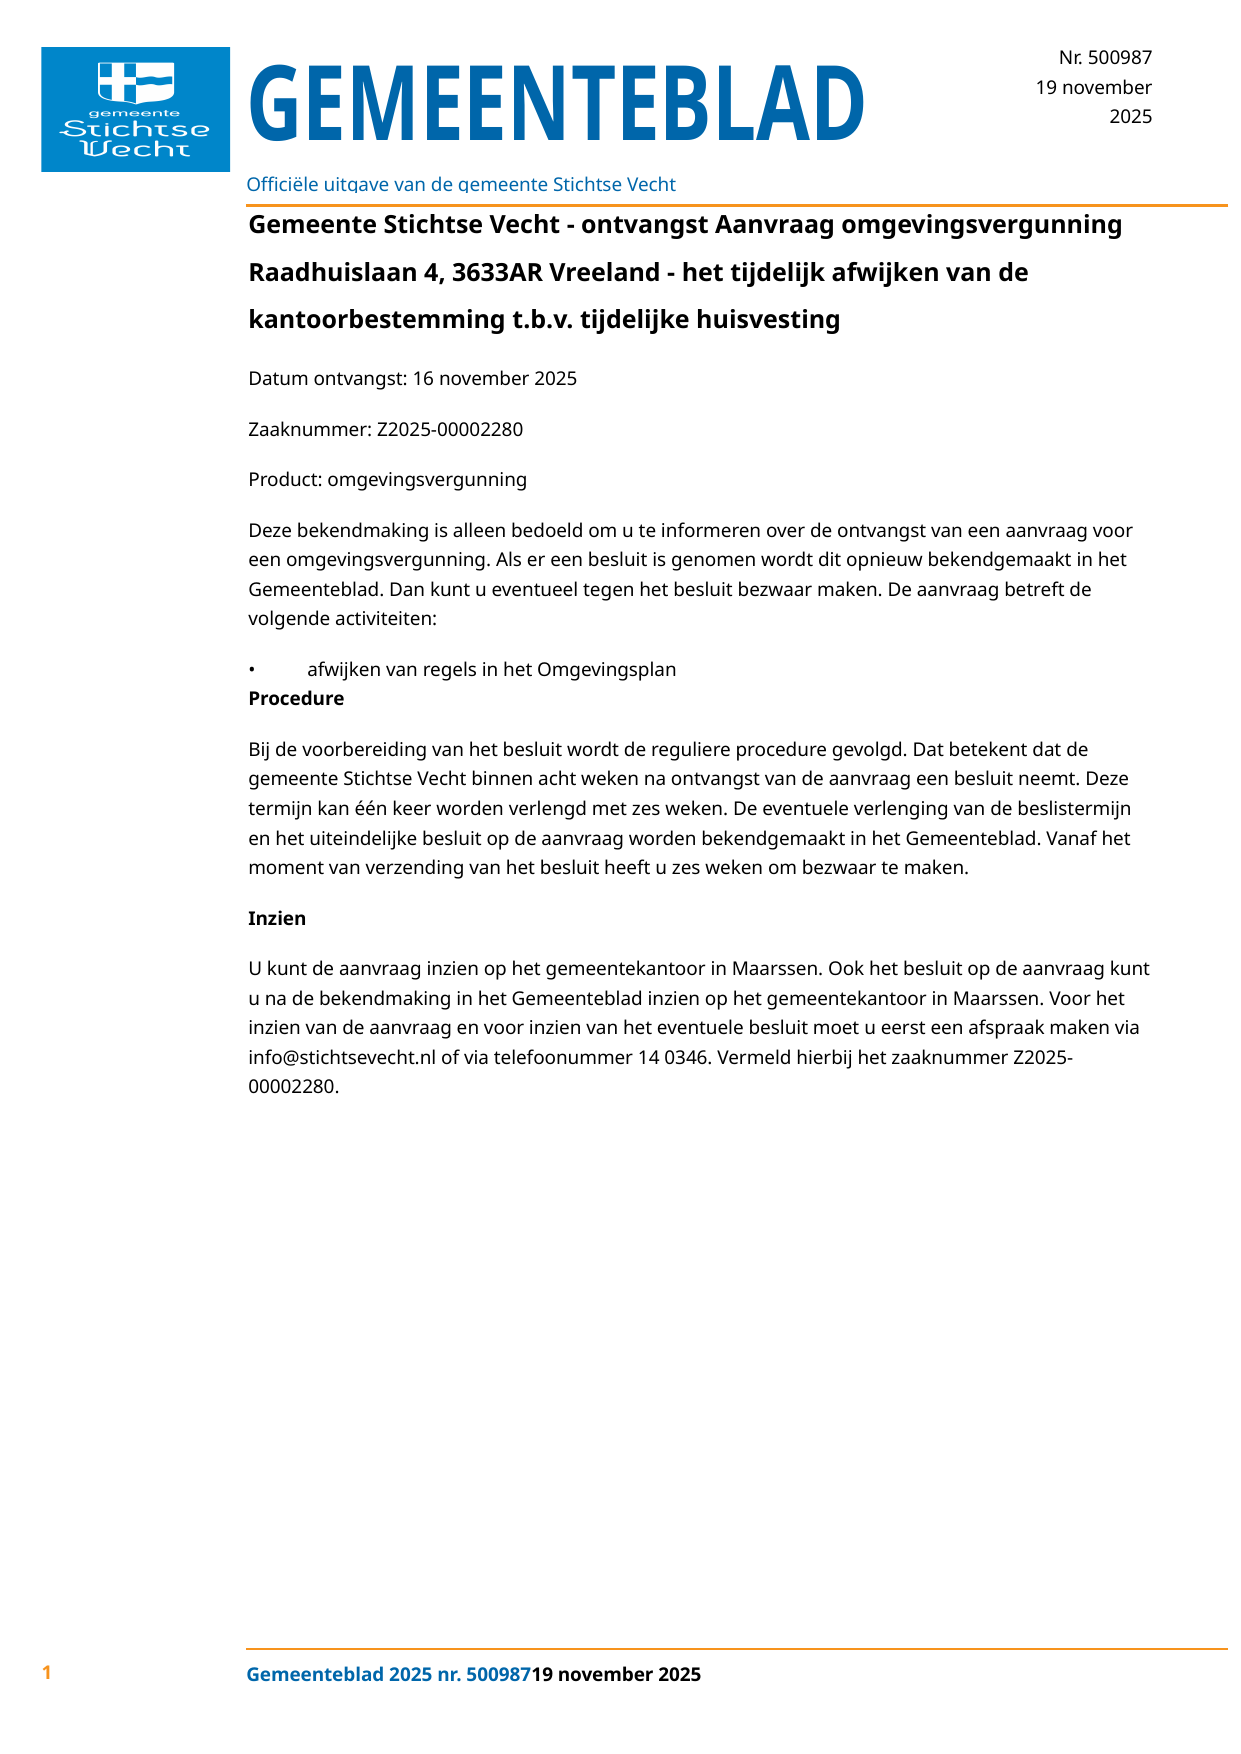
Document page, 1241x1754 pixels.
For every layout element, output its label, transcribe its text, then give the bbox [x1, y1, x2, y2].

text Bij de voorbereiding van het besluit wordt de reguliere procedure gevolgd. Dat betekent dat de gemeente Stichtse Vecht binnen acht weken na ontvangst van de aanvraag een besluit neemt. Deze termijn kan één keer worden verlengd met zes weken. De eventuele verlenging van de beslistermijn en het uiteindelijke besluit op de aanvraag worden bekendgemaakt in het Gemeenteblad. Vanaf het moment van verzending van het besluit heeft u zes weken om bezwaar te maken. [248, 736, 1152, 880]
text U kunt de aanvraag inzien op het gemeentekantoor in Maarssen. Ook het besluit op de aanvraag kunt u na de bekendmaking in het Gemeenteblad inzien op het gemeentekantoor in Maarssen. Voor het inzien van de aanvraag en voor inzien van het eventuele besluit moet u eerst een afspraak maken via info@stichtsevecht.nl of via telefoonummer 14 0346. Vermeld hierbij het zaaknummer Z2025-00002280. [248, 955, 1152, 1099]
list afwijken van regels in het Omgevingsplan [248, 656, 1152, 682]
text Gemeente Stichtse Vecht - ontvangst Aanvraag omgevingsvergunning Raadhuislaan 4, 3633AR Vreeland - het tijdelijk afwijken van de kantoorbestemming t.b.v. tijdelijke huisvesting [248, 207, 1152, 336]
text Zaaknummer: Z2025-00002280 [248, 416, 1152, 442]
text Deze bekendmaking is alleen bedoeld om u te informeren over de ontvangst van een aanvraag voor een omgevingsvergunning. Als er een besluit is genomen wordt dit opnieuw bekendgemaakt in het Gemeenteblad. Dan kunt u eventueel tegen het besluit bezwaar maken. De aanvraag betreft de volgende activiteiten: [248, 517, 1152, 631]
picture [99, 63, 135, 101]
text Inzien [248, 905, 1152, 930]
text Datum ontvangst: 16 november 2025 [248, 366, 1152, 391]
text Procedure [248, 686, 1152, 711]
picture [137, 63, 174, 103]
text Product: omgevingsvergunning [248, 466, 1152, 492]
